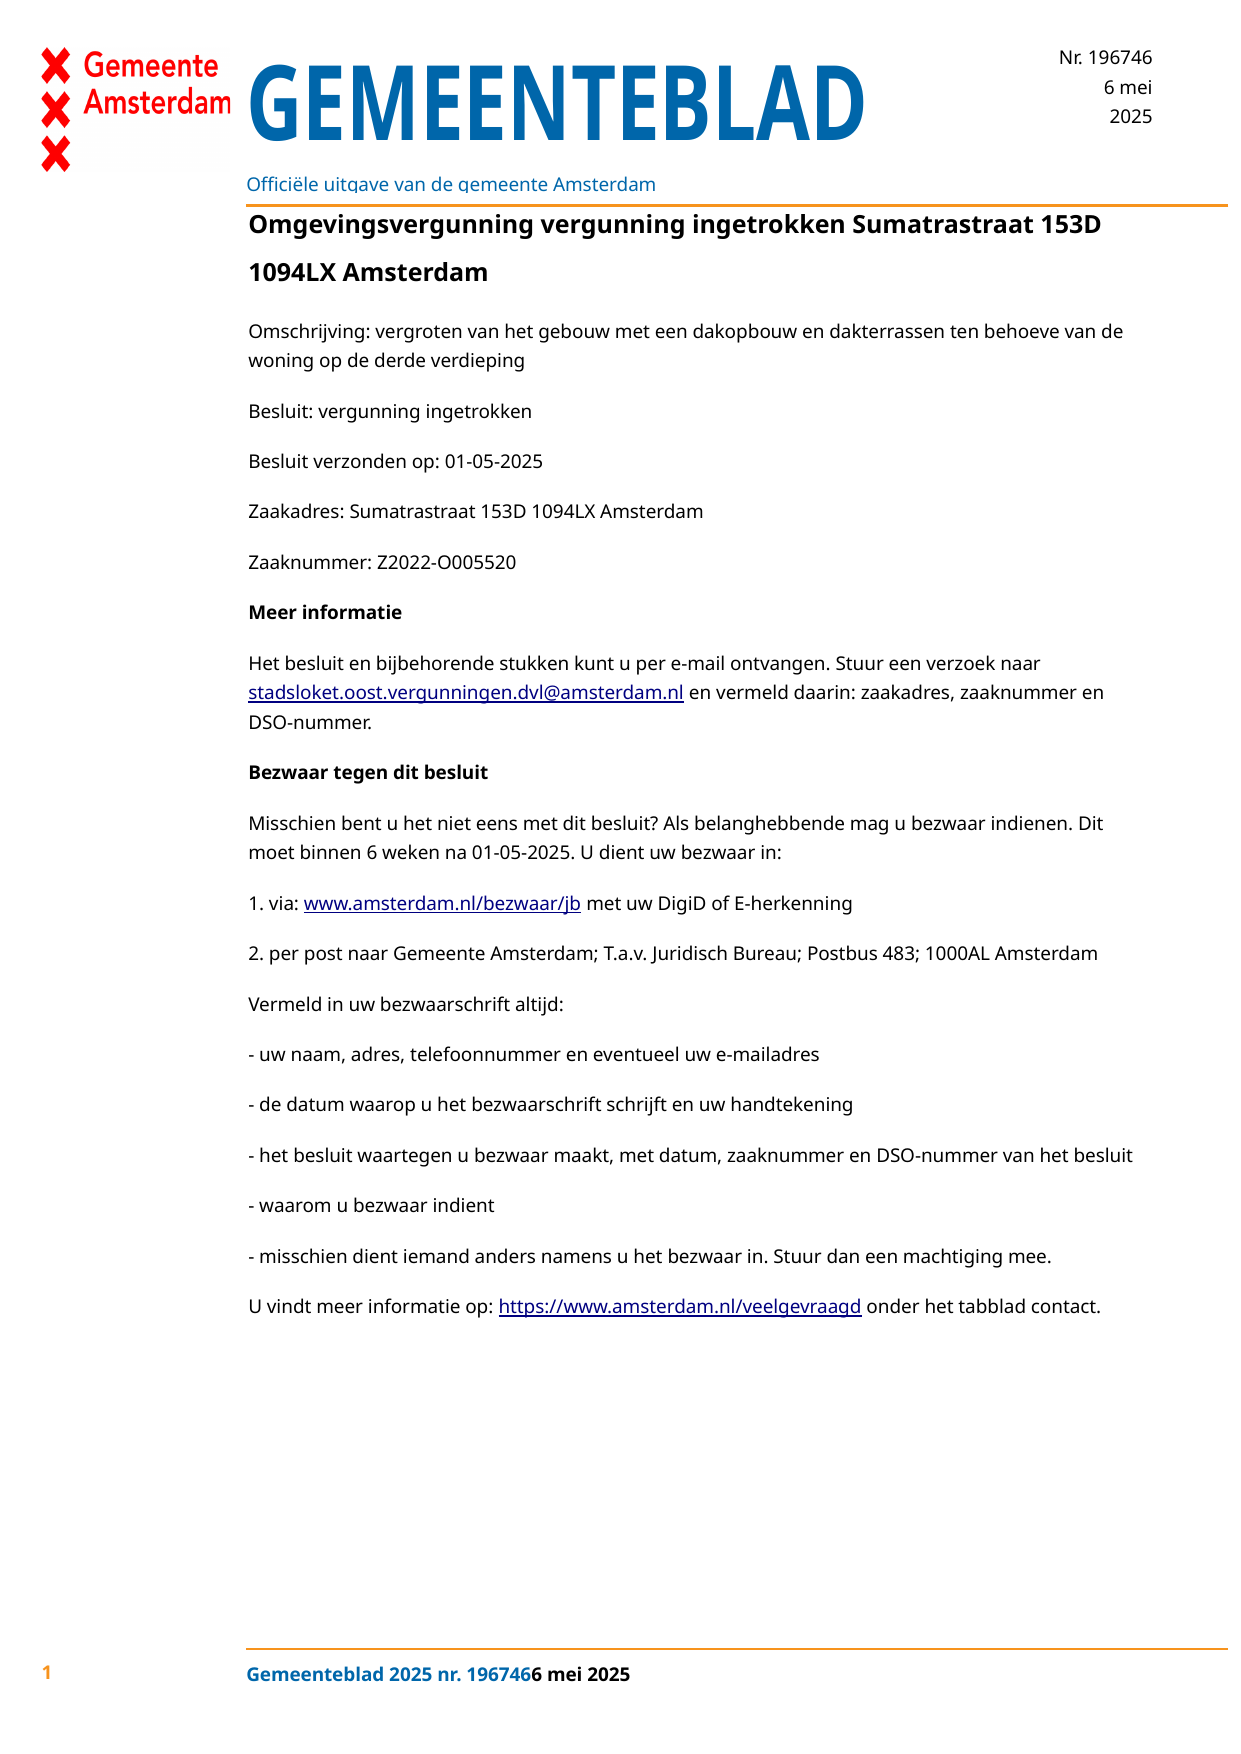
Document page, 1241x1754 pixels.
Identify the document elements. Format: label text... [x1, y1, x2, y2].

text Zaaknummer: Z2022-O005520 [248, 549, 1152, 575]
text 2. per post naar Gemeente Amsterdam; T.a.v. Juridisch Bureau; Postbus 483; 1000AL Amsterdam [248, 940, 1152, 966]
text Besluit verzonden op: 01-05-2025 [248, 448, 1152, 474]
text - de datum waarop u het bezwaarschrift schrijft en uw handtekening [248, 1092, 1152, 1117]
text Omgevingsvergunning vergunning ingetrokken Sumatrastraat 153D 1094LX Amsterdam [248, 207, 1152, 288]
text - het besluit waartegen u bezwaar maakt, met datum, zaaknummer en DSO-nummer van het besluit [248, 1142, 1152, 1168]
text U vindt meer informatie op: https://www.amsterdam.nl/veelgevraagd onder het tabblad contact. [248, 1293, 1152, 1319]
picture [41, 47, 231, 172]
text Vermeld in uw bezwaarschrift altijd: [248, 991, 1152, 1017]
text 1. via: www.amsterdam.nl/bezwaar/jb met uw DigiD of E-herkenning [248, 890, 1152, 916]
text Zaakadres: Sumatrastraat 153D 1094LX Amsterdam [248, 499, 1152, 524]
text Bezwaar tegen dit besluit [248, 759, 1152, 785]
text - waarom u bezwaar indient [248, 1192, 1152, 1218]
text Misschien bent u het niet eens met dit besluit? Als belanghebbende mag u bezwaar indienen. Dit moet binnen 6 weken na 01-05-2025. U dient uw bezwaar in: [248, 810, 1152, 865]
text Omschrijving: vergroten van het gebouw met een dakopbouw en dakterrassen ten behoeve van de woning op de derde verdieping [248, 318, 1152, 373]
text Meer informatie [248, 599, 1152, 625]
text - misschien dient iemand anders namens u het bezwaar in. Stuur dan een machtiging mee. [248, 1243, 1152, 1269]
text - uw naam, adres, telefoonnummer en eventueel uw e-mailadres [248, 1041, 1152, 1067]
text Het besluit en bijbehorende stukken kunt u per e-mail ontvangen. Stuur een verzoek naar stadsloket.oost.vergunningen.dvl@amsterdam.nl en vermeld daarin: zaakadres, zaaknummer en DSO-nummer. [248, 650, 1152, 735]
text Besluit: vergunning ingetrokken [248, 398, 1152, 424]
